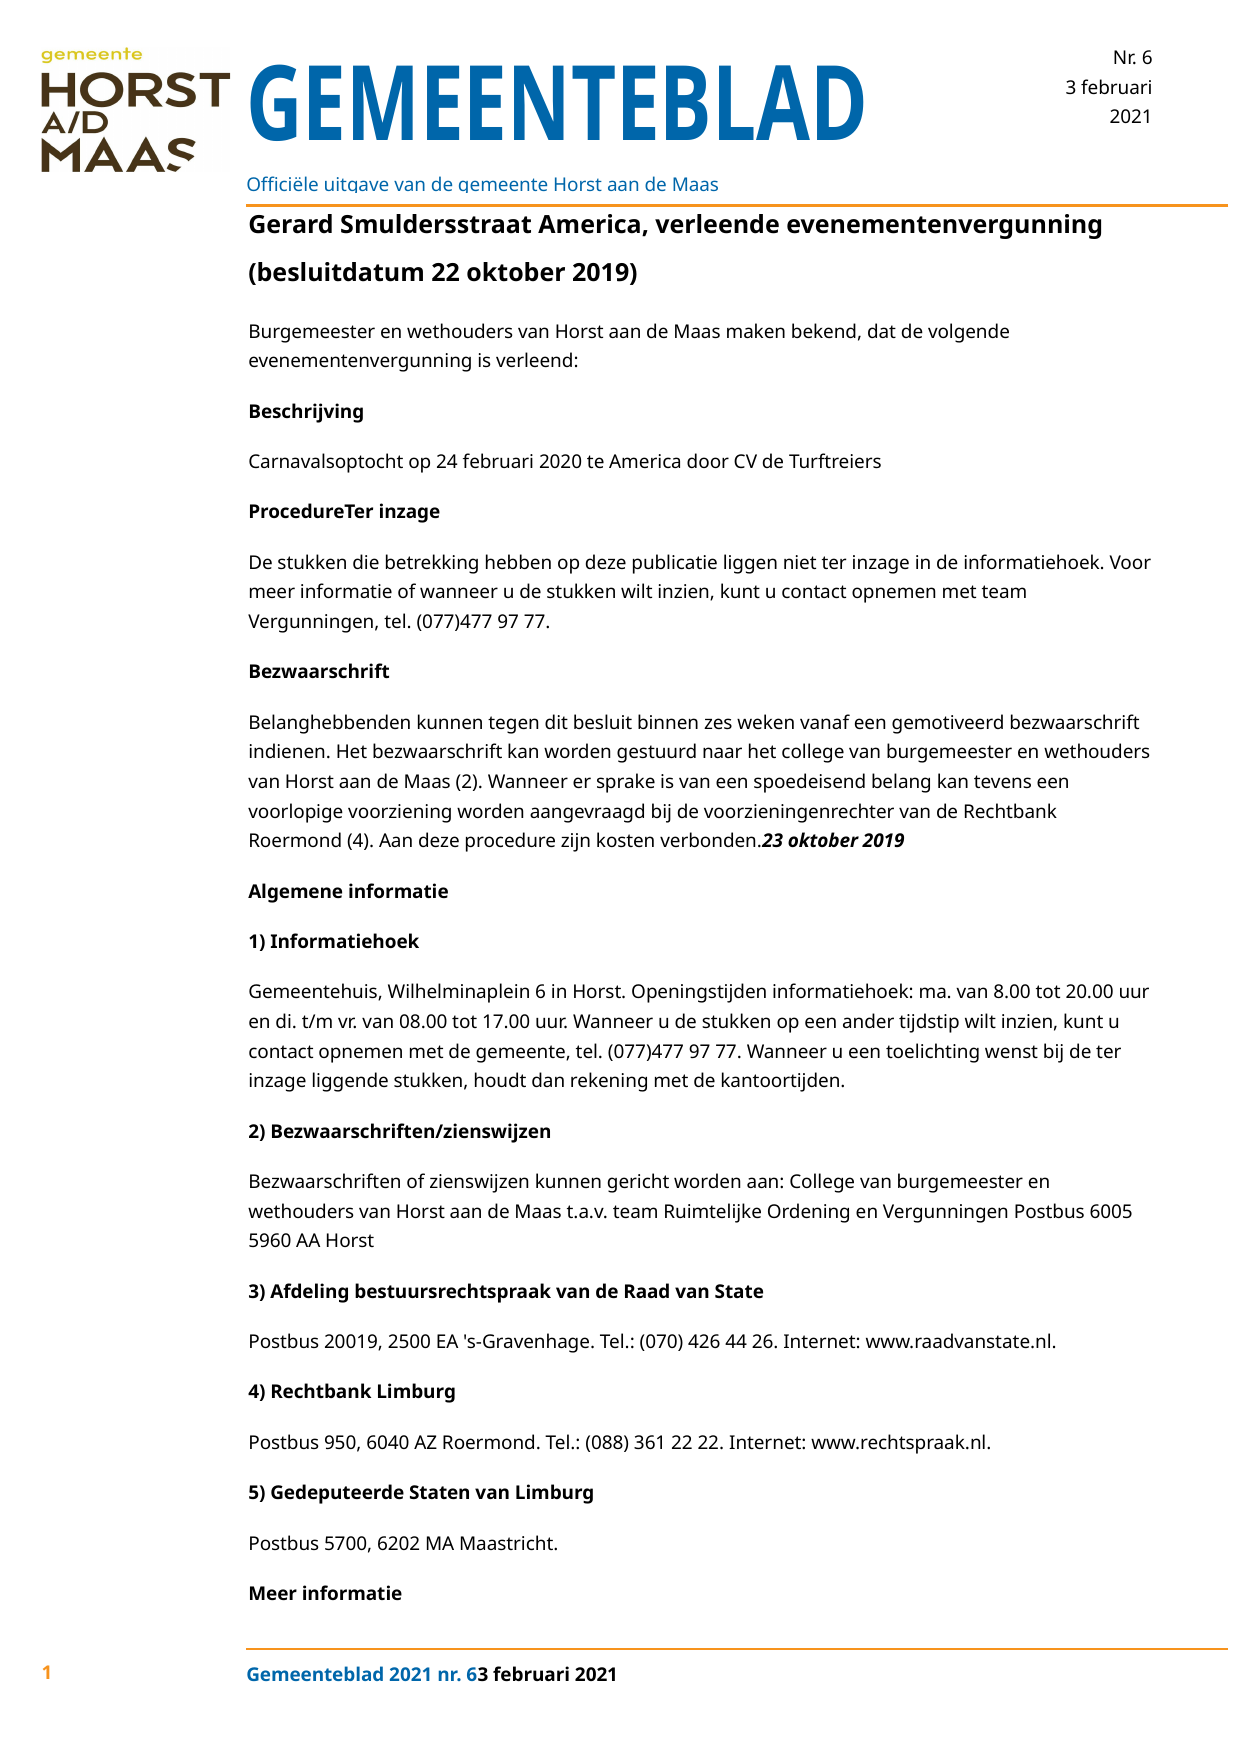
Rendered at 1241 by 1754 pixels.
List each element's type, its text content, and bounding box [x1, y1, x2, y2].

text Bezwaarschriften of zienswijzen kunnen gericht worden aan: College van burgemeester en wethouders van Horst aan de Maas t.a.v. team Ruimtelijke Ordening en Vergunningen Postbus 6005 5960 AA Horst [248, 1168, 1152, 1253]
text 5) Gedeputeerde Staten van Limburg [248, 1479, 1152, 1505]
text 1) Informatiehoek [248, 928, 1152, 954]
text 4) Rechtbank Limburg [248, 1379, 1152, 1404]
text Postbus 5700, 6202 MA Maastricht. [248, 1530, 1152, 1556]
text De stukken die betrekking hebben op deze publicatie liggen niet ter inzage in de informatiehoek. Voor meer informatie of wanneer u de stukken wilt inzien, kunt u contact opnemen met team Vergunningen, tel. (077)477 97 77. [248, 549, 1152, 634]
text Belanghebbenden kunnen tegen dit besluit binnen zes weken vanaf een gemotiveerd bezwaarschrift indienen. Het bezwaarschrift kan worden gestuurd naar het college van burgemeester en wethouders van Horst aan de Maas (2). Wanneer er sprake is van een spoedeisend belang kan tevens een voorlopige voorziening worden aangevraagd bij de voorzieningenrechter van de Rechtbank Roermond (4). Aan deze procedure zijn kosten verbonden.23 oktober 2019 [248, 709, 1152, 853]
text Carnavalsoptocht op 24 februari 2020 te America door CV de Turftreiers [248, 448, 1152, 474]
text Bezwaarschrift [248, 659, 1152, 684]
text 3) Afdeling bestuursrechtspraak van de Raad van State [248, 1278, 1152, 1304]
text Beschrijving [248, 398, 1152, 424]
text Gemeentehuis, Wilhelminaplein 6 in Horst. Openingstijden informatiehoek: ma. van 8.00 tot 20.00 uur en di. t/m vr. van 08.00 tot 17.00 uur. Wanneer u de stukken op een ander tijdstip wilt inzien, kunt u contact opnemen met de gemeente, tel. (077)477 97 77. Wanneer u een toelichting wenst bij de ter inzage liggende stukken, houdt dan rekening met de kantoortijden. [248, 979, 1152, 1093]
text Postbus 950, 6040 AZ Roermond. Tel.: (088) 361 22 22. Internet: www.rechtspraak.nl. [248, 1429, 1152, 1455]
text Gerard Smuldersstraat America, verleende evenementenvergunning (besluitdatum 22 oktober 2019) [248, 207, 1152, 288]
picture [41, 47, 231, 172]
text Algemene informatie [248, 878, 1152, 904]
text Burgemeester en wethouders van Horst aan de Maas maken bekend, dat de volgende evenementenvergunning is verleend: [248, 318, 1152, 373]
text Meer informatie [248, 1580, 1152, 1606]
text Postbus 20019, 2500 EA 's-Gravenhage. Tel.: (070) 426 44 26. Internet: www.raadvanstate.nl. [248, 1328, 1152, 1354]
text 2) Bezwaarschriften/zienswijzen [248, 1118, 1152, 1144]
text ProcedureTer inzage [248, 499, 1152, 524]
